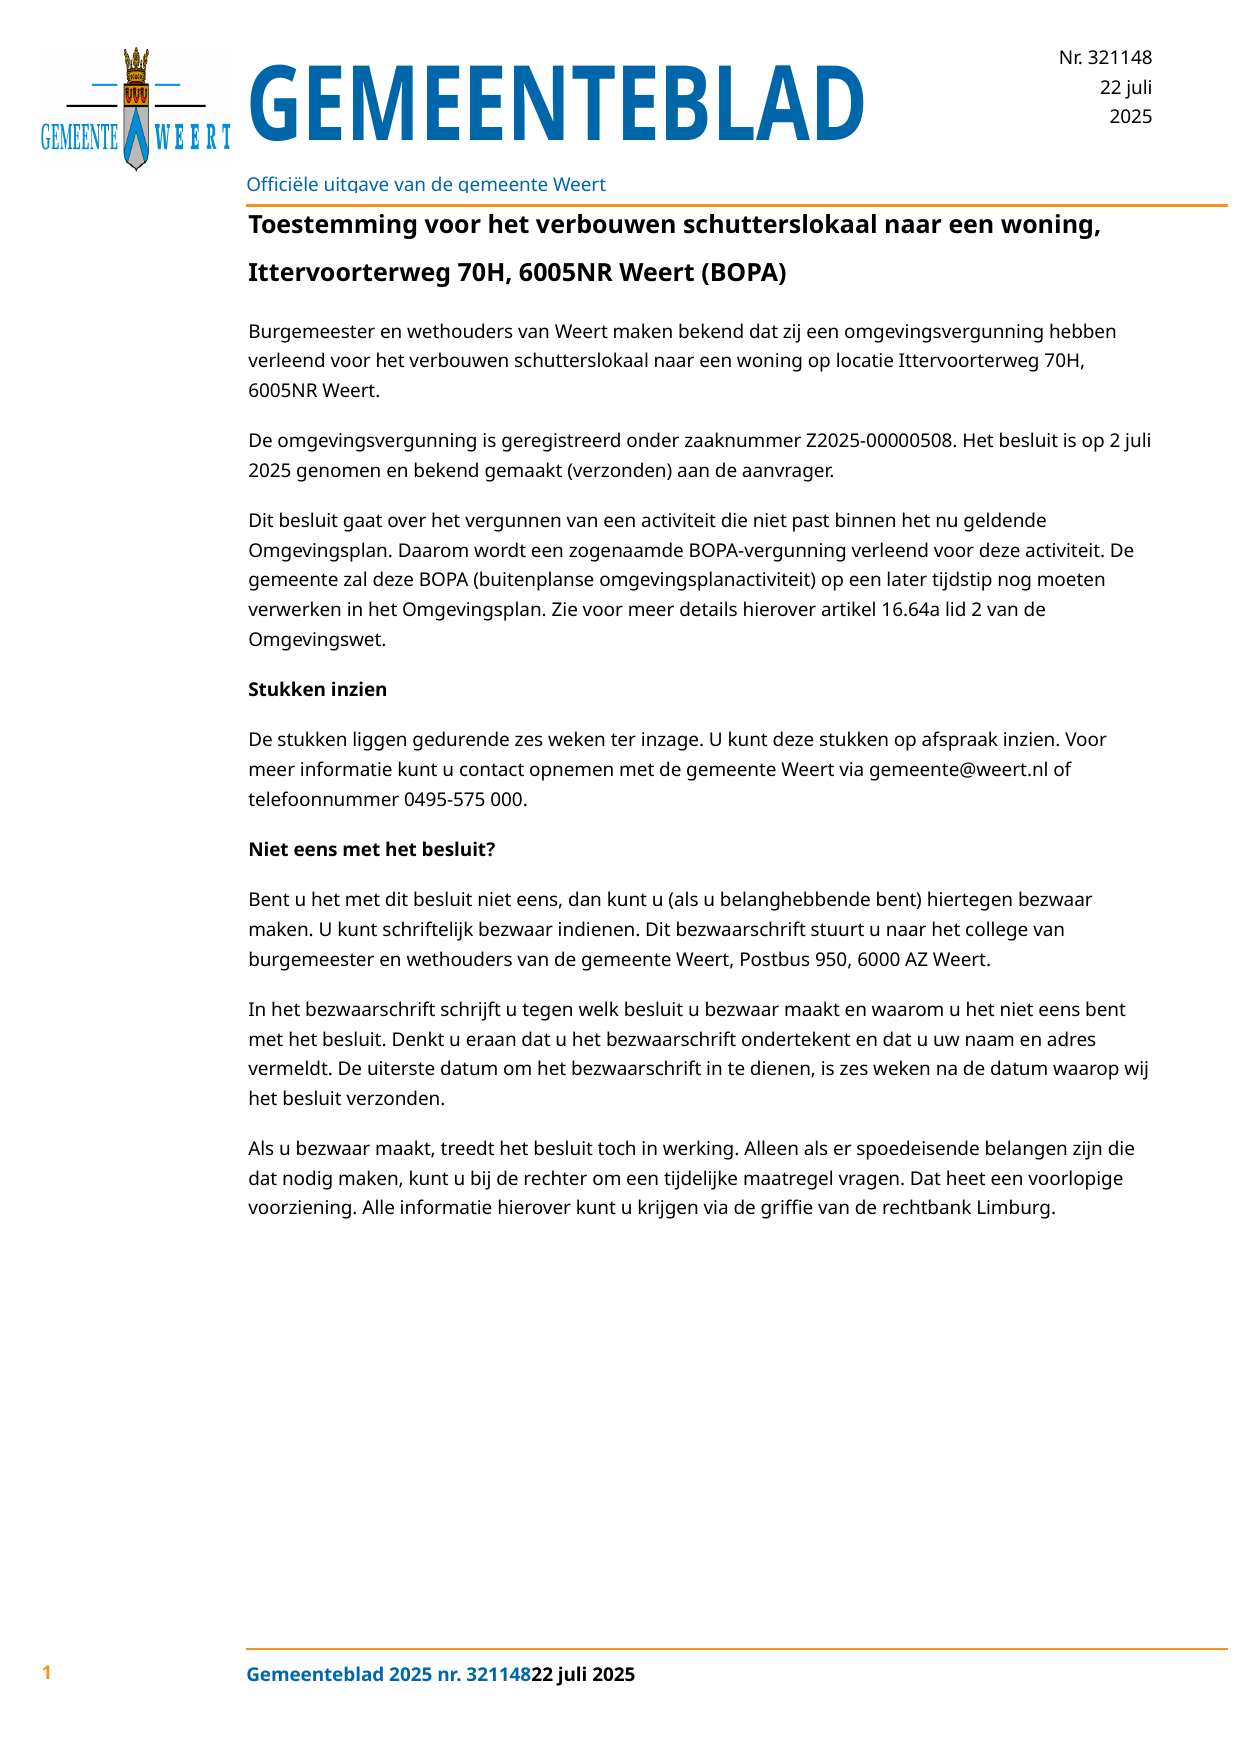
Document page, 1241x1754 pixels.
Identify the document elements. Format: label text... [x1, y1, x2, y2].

text De omgevingsvergunning is geregistreerd onder zaaknummer Z2025-00000508. Het besluit is op 2 juli 2025 genomen en bekend gemaakt (verzonden) aan de aanvrager. [248, 427, 1152, 483]
text Burgemeester en wethouders van Weert maken bekend dat zij een omgevingsvergunning hebben verleend voor het verbouwen schutterslokaal naar een woning op locatie Ittervoorterweg 70H, 6005NR Weert. [248, 318, 1152, 403]
text De stukken liggen gedurende zes weken ter inzage. U kunt deze stukken op afspraak inzien. Voor meer informatie kunt u contact opnemen met de gemeente Weert via gemeente@weert.nl of telefoonnummer 0495-575 000. [248, 727, 1152, 812]
text Toestemming voor het verbouwen schutterslokaal naar een woning, Ittervoorterweg 70H, 6005NR Weert (BOPA) [248, 207, 1152, 288]
text Als u bezwaar maakt, treedt het besluit toch in werking. Alleen als er spoedeisende belangen zijn die dat nodig maken, kunt u bij de rechter om een tijdelijke maatregel vragen. Dat heet een voorlopige voorziening. Alle informatie hierover kunt u krijgen via de griffie van de rechtbank Limburg. [248, 1135, 1152, 1220]
text Niet eens met het besluit? [248, 836, 1152, 862]
text Bent u het met dit besluit niet eens, dan kunt u (als u belanghebbende bent) hiertegen bezwaar maken. U kunt schriftelijk bezwaar indienen. Dit bezwaarschrift stuurt u naar het college van burgemeester en wethouders van de gemeente Weert, Postbus 950, 6000 AZ Weert. [248, 887, 1152, 972]
picture [41, 47, 231, 172]
text Dit besluit gaat over het vergunnen van een activiteit die niet past binnen het nu geldende Omgevingsplan. Daarom wordt een zogenaamde BOPA-vergunning verleend voor deze activiteit. De gemeente zal deze BOPA (buitenplanse omgevingsplanactiviteit) op een later tijdstip nog moeten verwerken in het Omgevingsplan. Zie voor meer details hierover artikel 16.64a lid 2 van de Omgevingswet. [248, 507, 1152, 652]
text In het bezwaarschrift schrijft u tegen welk besluit u bezwaar maakt en waarom u het niet eens bent met het besluit. Denkt u eraan dat u het bezwaarschrift ondertekent en dat u uw naam en adres vermeldt. De uiterste datum om het bezwaarschrift in te dienen, is zes weken na de datum waarop wij het besluit verzonden. [248, 996, 1152, 1111]
text Stukken inzien [248, 676, 1152, 702]
